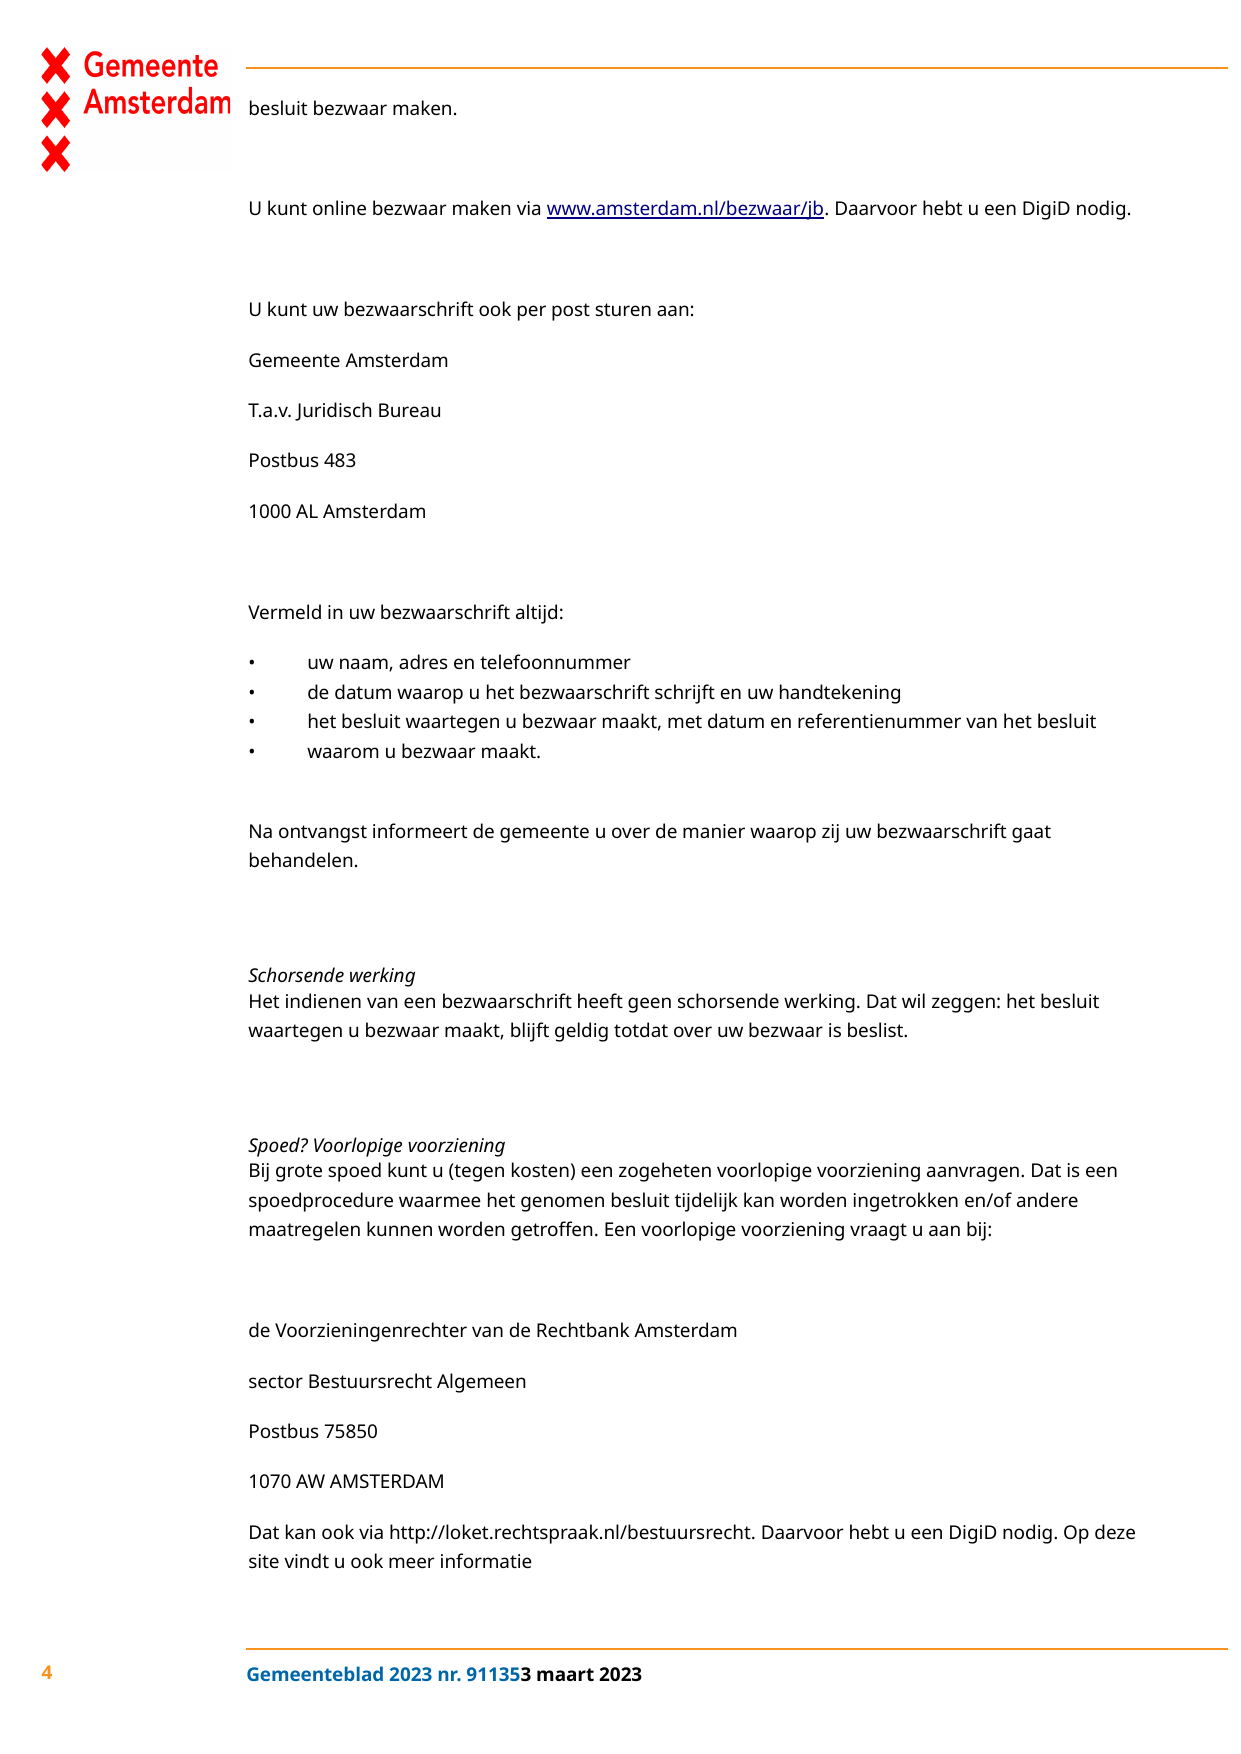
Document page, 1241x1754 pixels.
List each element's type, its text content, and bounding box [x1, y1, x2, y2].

list het besluit waartegen u bezwaar maakt, met datum en referentienummer van het besluit [248, 708, 1152, 734]
text besluit bezwaar maken. [248, 95, 1152, 121]
text Schorsende werking [248, 962, 1152, 988]
text 1070 AW AMSTERDAM [248, 1469, 1152, 1494]
text sector Bestuursrecht Algemeen [248, 1368, 1152, 1394]
list uw naam, adres en telefoonnummer [248, 649, 1152, 675]
text Het indienen van een bezwaarschrift heeft geen schorsende werking. Dat wil zeggen: het besluit waartegen u bezwaar maakt, blijft geldig totdat over uw bezwaar is beslist. [248, 988, 1152, 1043]
list waarom u bezwaar maakt. [248, 738, 1152, 764]
text Postbus 483 [248, 448, 1152, 473]
text Na ontvangst informeert de gemeente u over de manier waarop zij uw bezwaarschrift gaat behandelen. [248, 818, 1152, 873]
text 1000 AL Amsterdam [248, 498, 1152, 524]
list de datum waarop u het bezwaarschrift schrijft en uw handtekening [248, 679, 1152, 705]
text de Voorzieningenrechter van de Rechtbank Amsterdam [248, 1317, 1152, 1343]
text Dat kan ook via http://loket.rechtspraak.nl/bestuursrecht. Daarvoor hebt u een DigiD nodig. Op deze site vindt u ook meer informatie [248, 1519, 1152, 1574]
text Postbus 75850 [248, 1418, 1152, 1444]
text U kunt online bezwaar maken via www.amsterdam.nl/bezwaar/jb. Daarvoor hebt u een DigiD nodig. [248, 196, 1152, 221]
text T.a.v. Juridisch Bureau [248, 397, 1152, 423]
text Gemeente Amsterdam [248, 347, 1152, 373]
text Vermeld in uw bezwaarschrift altijd: [248, 599, 1152, 625]
text U kunt uw bezwaarschrift ook per post sturen aan: [248, 296, 1152, 322]
text Spoed? Voorlopige voorziening [248, 1132, 1152, 1157]
text Bij grote spoed kunt u (tegen kosten) een zogeheten voorlopige voorziening aanvragen. Dat is een spoedprocedure waarmee het genomen besluit tijdelijk kan worden ingetrokken en/of andere maatregelen kunnen worden getroffen. Een voorlopige voorziening vraagt u aan bij: [248, 1157, 1152, 1242]
picture [41, 47, 231, 172]
